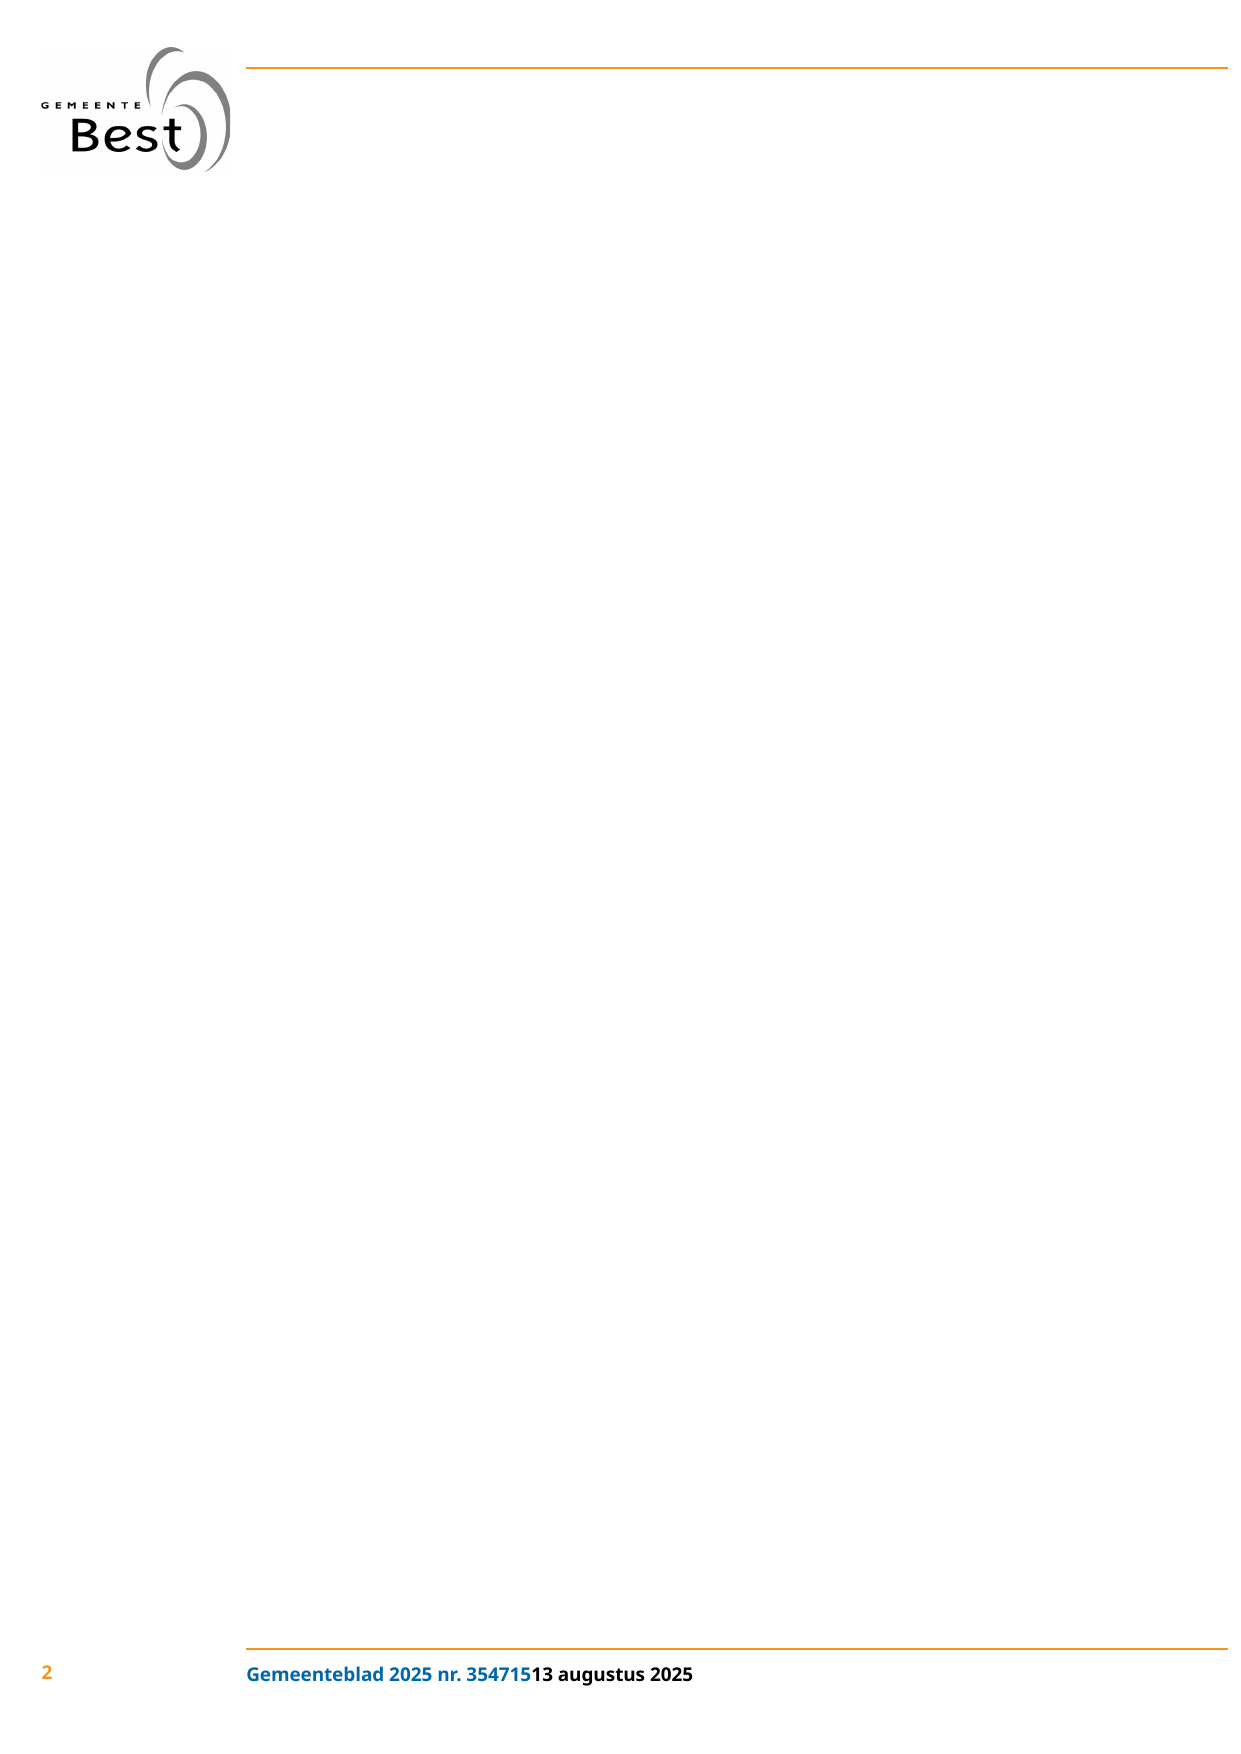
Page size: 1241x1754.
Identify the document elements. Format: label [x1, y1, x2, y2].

picture [41, 47, 231, 172]
